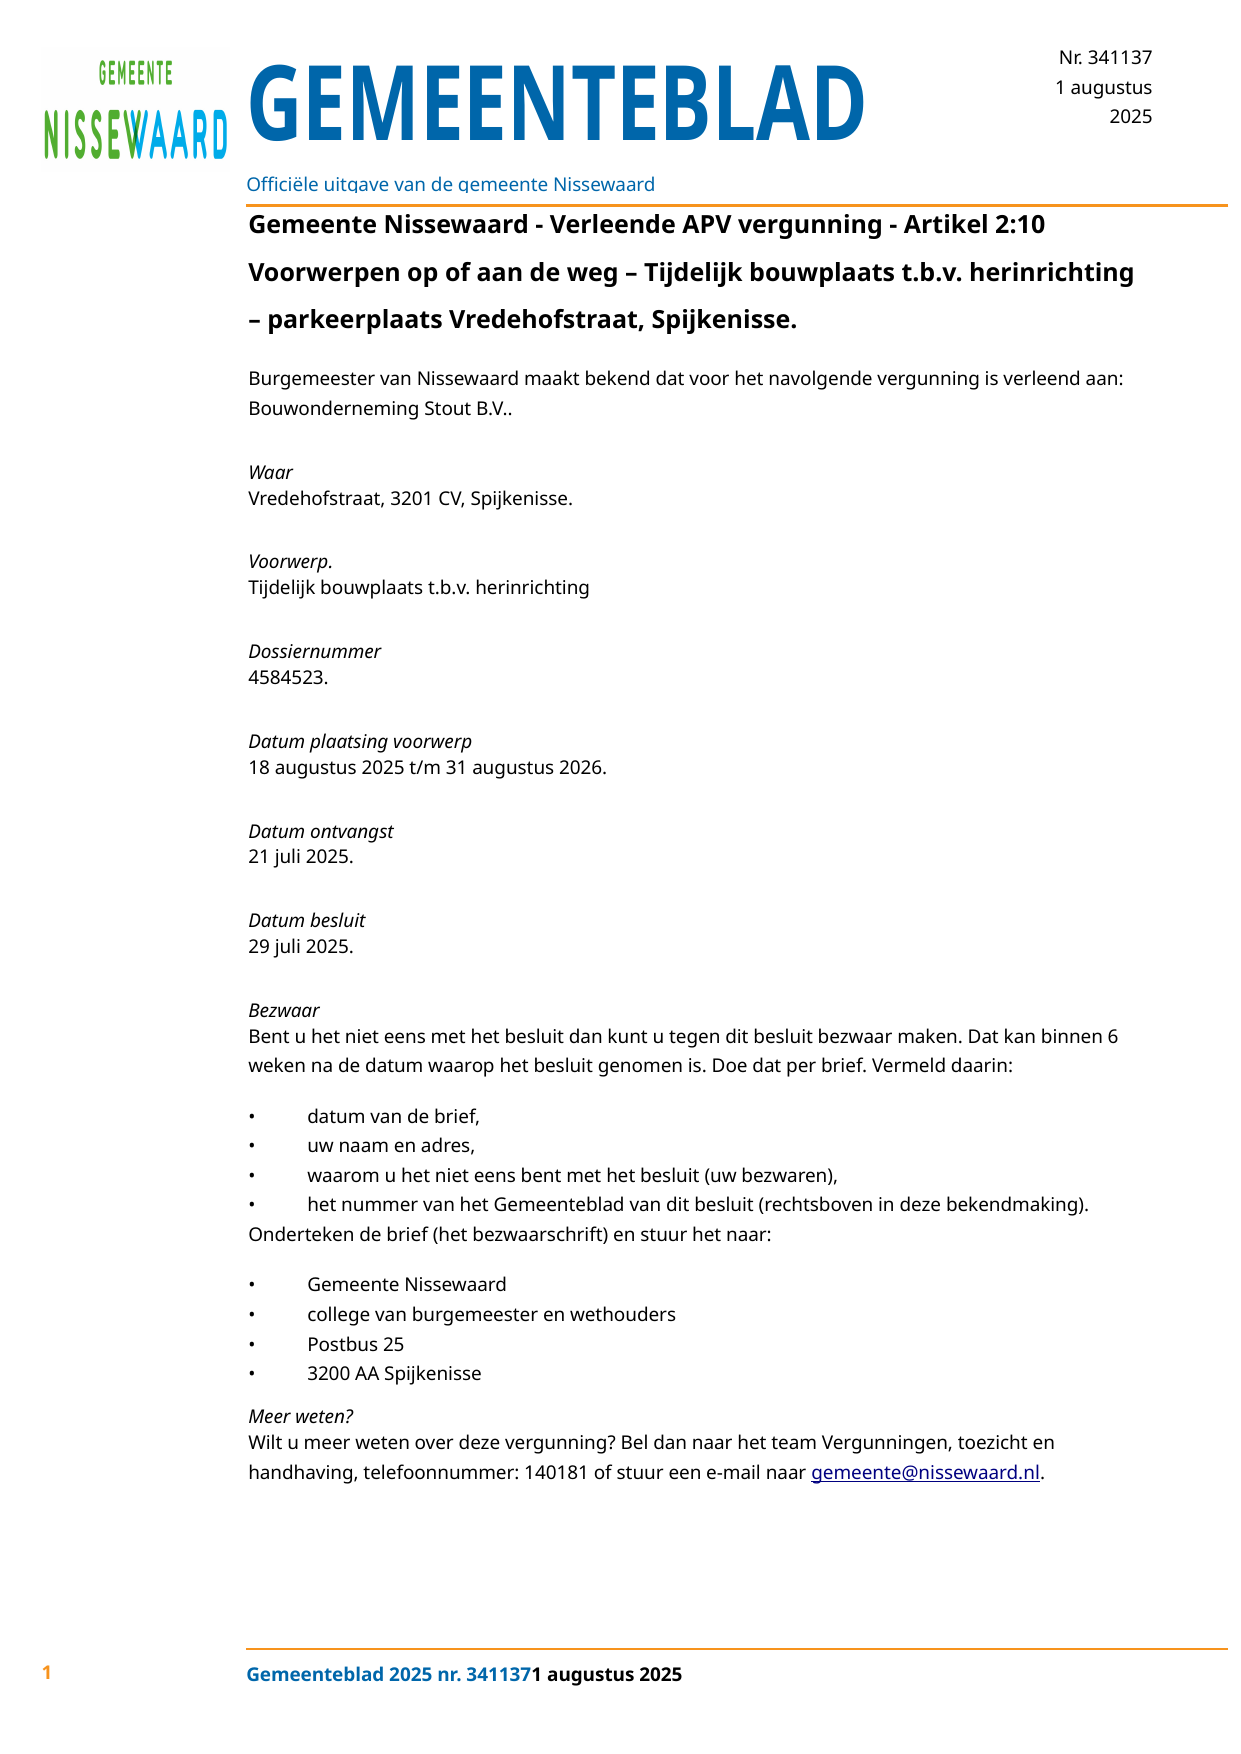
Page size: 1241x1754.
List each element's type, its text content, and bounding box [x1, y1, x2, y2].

text Wilt u meer weten over deze vergunning? Bel dan naar het team Vergunningen, toezicht en handhaving, telefoonnummer: 140181 of stuur een e-mail naar gemeente@nissewaard.nl. [248, 1429, 1152, 1484]
picture [41, 47, 231, 172]
list het nummer van het Gemeenteblad van dit besluit (rechtsboven in deze bekendmaking). [248, 1192, 1152, 1217]
list college van burgemeester en wethouders [248, 1301, 1152, 1327]
text Bezwaar [248, 997, 1152, 1023]
text 21 juli 2025. [248, 843, 1152, 869]
text Voorwerp. [248, 549, 1152, 574]
text 4584523. [248, 664, 1152, 690]
list uw naam en adres, [248, 1132, 1152, 1158]
text Onderteken de brief (het bezwaarschrift) en stuur het naar: [248, 1221, 1152, 1247]
list datum van de brief, [248, 1103, 1152, 1129]
text Dossiernummer [248, 638, 1152, 664]
text Datum besluit [248, 907, 1152, 933]
text Meer weten? [248, 1403, 1152, 1429]
text Gemeente Nissewaard - Verleende APV vergunning - Artikel 2:10 Voorwerpen op of aan de weg – Tijdelijk bouwplaats t.b.v. herinrichting – parkeerplaats Vredehofstraat, Spijkenisse. [248, 207, 1152, 336]
list 3200 AA Spijkenisse [248, 1360, 1152, 1386]
text Burgemeester van Nissewaard maakt bekend dat voor het navolgende vergunning is verleend aan: Bouwonderneming Stout B.V.. [248, 366, 1152, 421]
text 18 augustus 2025 t/m 31 augustus 2026. [248, 754, 1152, 779]
text Bent u het niet eens met het besluit dan kunt u tegen dit besluit bezwaar maken. Dat kan binnen 6 weken na de datum waarop het besluit genomen is. Doe dat per brief. Vermeld daarin: [248, 1023, 1152, 1078]
text Datum ontvangst [248, 818, 1152, 843]
list Gemeente Nissewaard [248, 1272, 1152, 1297]
text Vredehofstraat, 3201 CV, Spijkenisse. [248, 485, 1152, 511]
text Tijdelijk bouwplaats t.b.v. herinrichting [248, 574, 1152, 600]
text 29 juli 2025. [248, 933, 1152, 959]
text Datum plaatsing voorwerp [248, 728, 1152, 754]
text Waar [248, 459, 1152, 485]
list waarom u het niet eens bent met het besluit (uw bezwaren), [248, 1162, 1152, 1188]
list Postbus 25 [248, 1331, 1152, 1357]
